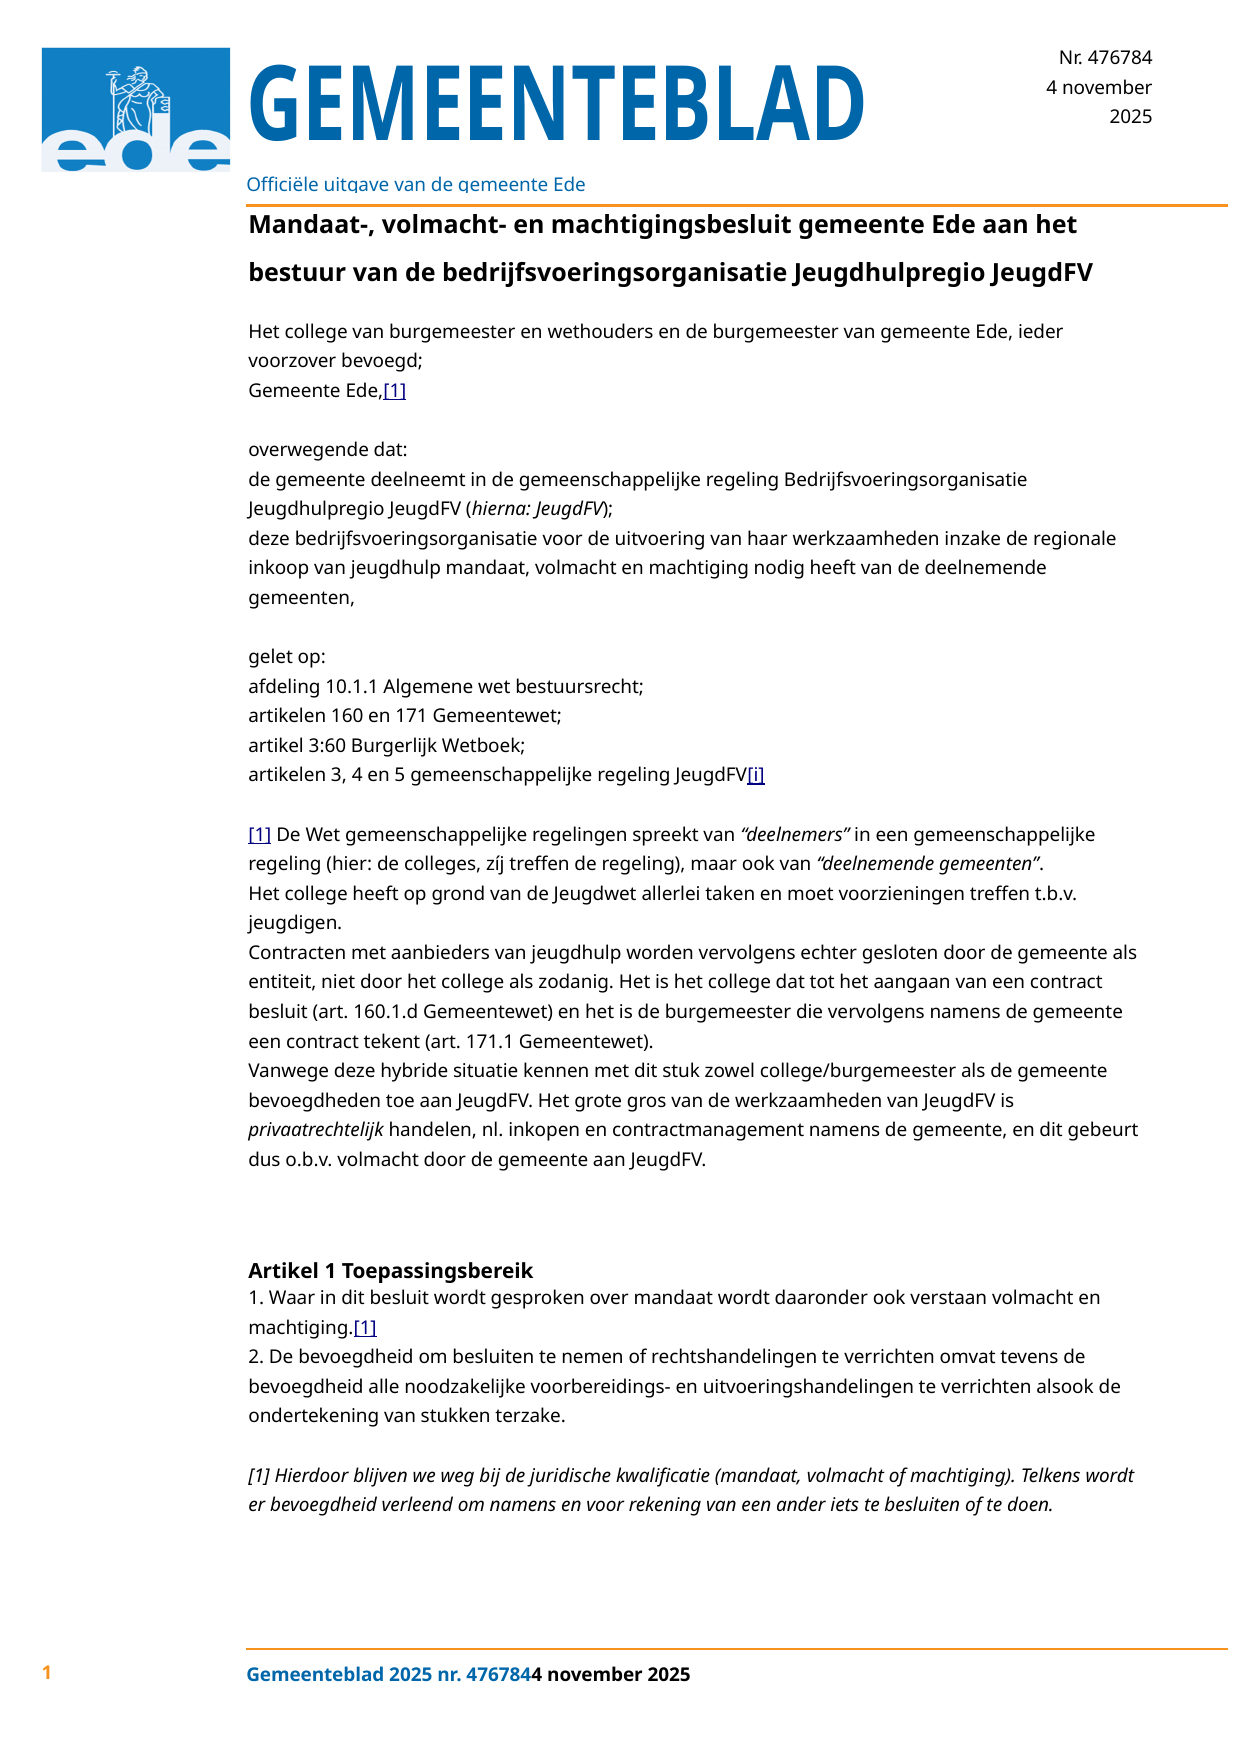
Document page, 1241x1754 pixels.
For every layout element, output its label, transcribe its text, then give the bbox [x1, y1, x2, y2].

text Artikel 1 Toepassingsbereik [248, 1256, 1152, 1284]
text artikelen 3, 4 en 5 gemeenschappelijke regeling JeugdFV[i] [248, 762, 1152, 787]
text 1. Waar in dit besluit wordt gesproken over mandaat wordt daaronder ook verstaan volmacht en machtiging.[1] [248, 1284, 1152, 1339]
text Het college van burgemeester en wethouders en de burgemeester van gemeente Ede, ieder voorzover bevoegd; [248, 318, 1152, 373]
text Het college heeft op grond van de Jeugdwet allerlei taken en moet voorzieningen treffen t.b.v. jeugdigen. [248, 880, 1152, 935]
text Contracten met aanbieders van jeugdhulp worden vervolgens echter gesloten door de gemeente als entiteit, niet door het college als zodanig. Het is het college dat tot het aangaan van een contract besluit (art. 160.1.d Gemeentewet) en het is de burgemeester die vervolgens namens de gemeente een contract tekent (art. 171.1 Gemeentewet). [248, 939, 1152, 1054]
text Mandaat-, volmacht- en machtigingsbesluit gemeente Ede aan het bestuur van de bedrijfsvoeringsorganisatie Jeugdhulpregio JeugdFV [248, 207, 1152, 288]
text overwegende dat: [248, 436, 1152, 462]
text afdeling 10.1.1 Algemene wet bestuursrecht; [248, 673, 1152, 699]
picture [41, 47, 231, 172]
text 2. De bevoegdheid om besluiten te nemen of rechtshandelingen te verrichten omvat tevens de bevoegdheid alle noodzakelijke voorbereidings- en uitvoeringshandelingen te verrichten alsook de ondertekening van stukken terzake. [248, 1343, 1152, 1428]
text Vanwege deze hybride situatie kennen met dit stuk zowel college/burgemeester als de gemeente bevoegdheden toe aan JeugdFV. Het grote gros van de werkzaamheden van JeugdFV is privaatrechtelijk handelen, nl. inkopen en contractmanagement namens de gemeente, en dit gebeurt dus o.b.v. volmacht door de gemeente aan JeugdFV. [248, 1057, 1152, 1172]
text Gemeente Ede,[1] [248, 377, 1152, 403]
text gelet op: [248, 643, 1152, 669]
text deze bedrijfsvoeringsorganisatie voor de uitvoering van haar werkzaamheden inzake de regionale inkoop van jeugdhulp mandaat, volmacht en machtiging nodig heeft van de deelnemende gemeenten, [248, 525, 1152, 610]
text de gemeente deelneemt in de gemeenschappelijke regeling Bedrijfsvoeringsorganisatie Jeugdhulpregio JeugdFV (hierna: JeugdFV); [248, 466, 1152, 521]
text artikel 3:60 Burgerlijk Wetboek; [248, 732, 1152, 758]
text [1] Hierdoor blijven we weg bij de juridische kwalificatie (mandaat, volmacht of machtiging). Telkens wordt er bevoegdheid verleend om namens en voor rekening van een ander iets te besluiten of te doen. [248, 1462, 1152, 1517]
text [1] De Wet gemeenschappelijke regelingen spreekt van “deelnemers” in een gemeenschappelijke regeling (hier: de colleges, zíj treffen de regeling), maar ook van “deelnemende gemeenten”. [248, 821, 1152, 876]
text artikelen 160 en 171 Gemeentewet; [248, 702, 1152, 728]
